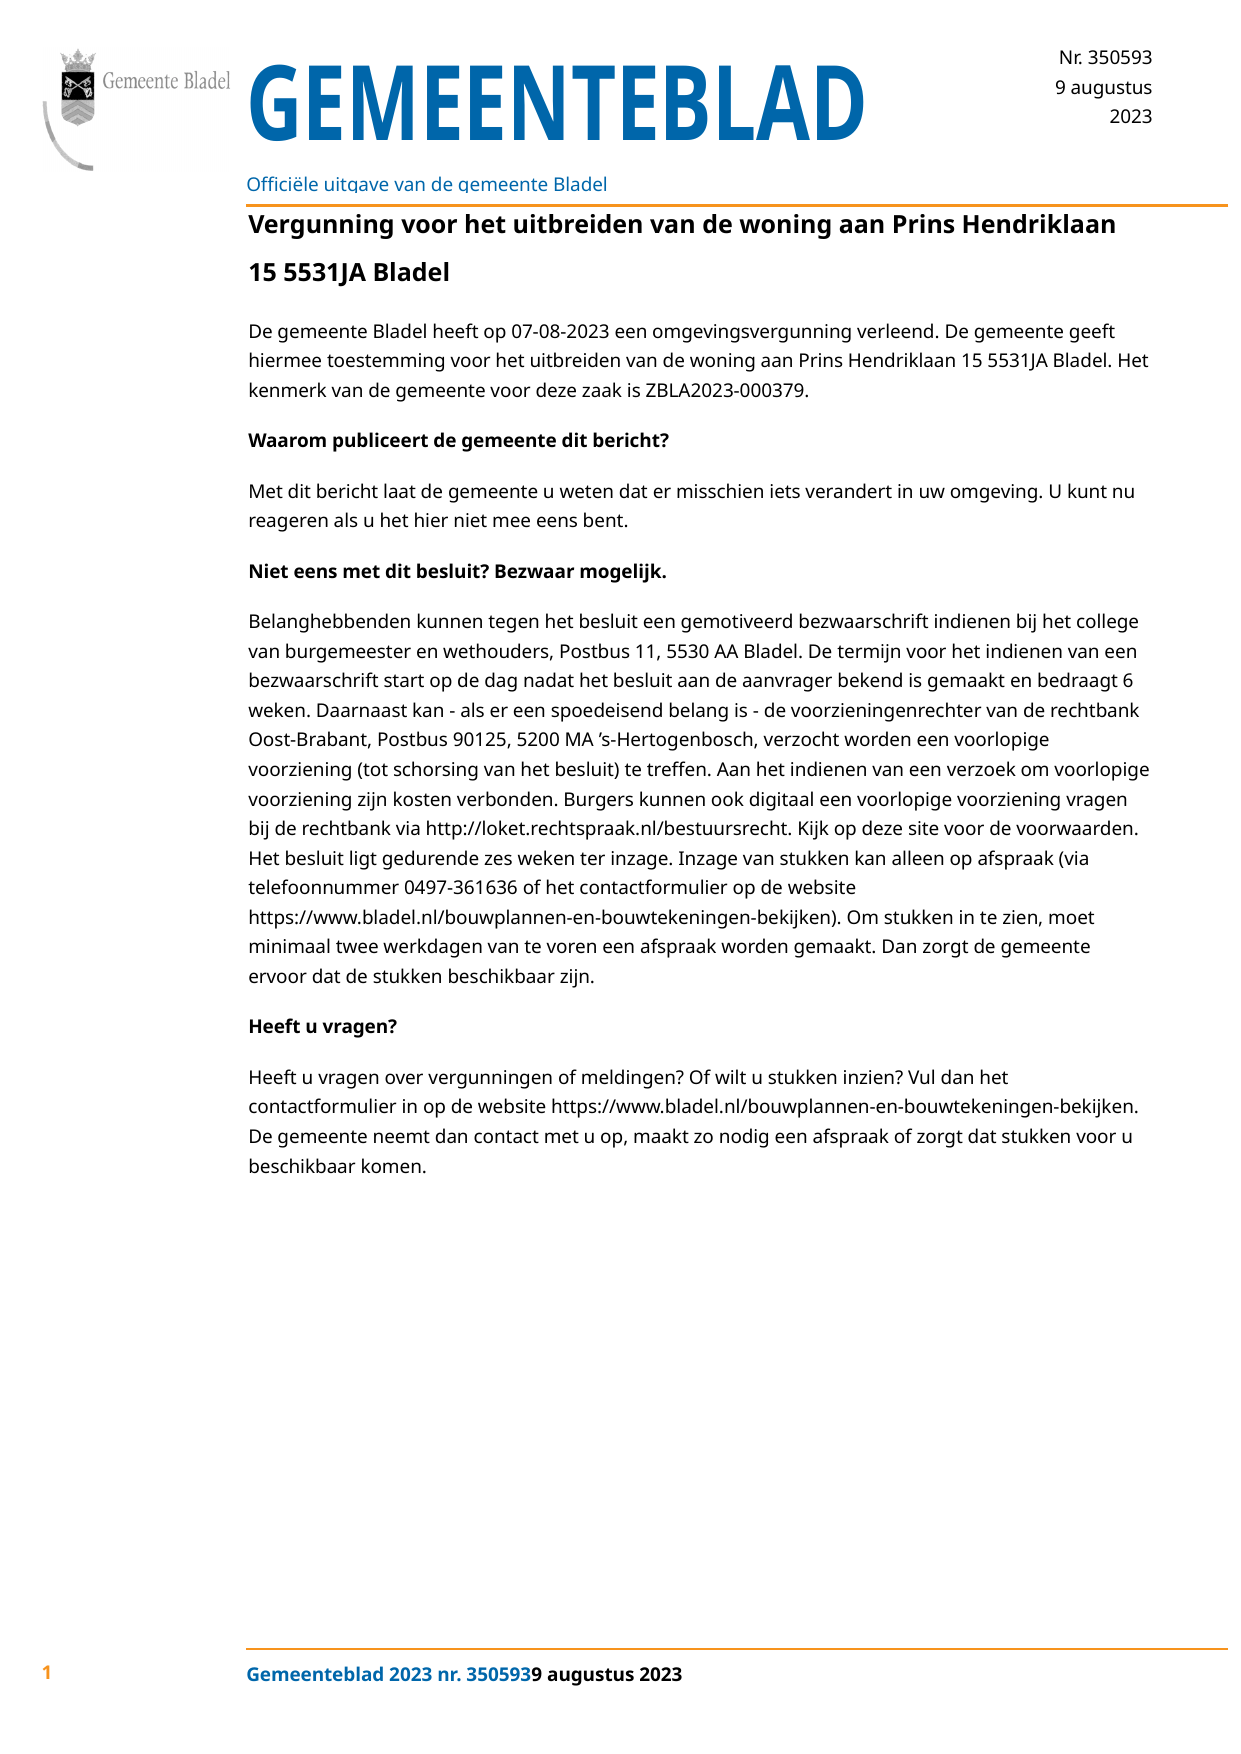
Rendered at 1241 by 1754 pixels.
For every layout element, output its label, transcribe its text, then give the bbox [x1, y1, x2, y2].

text Belanghebbenden kunnen tegen het besluit een gemotiveerd bezwaarschrift indienen bij het college van burgemeester en wethouders, Postbus 11, 5530 AA Bladel. De termijn voor het indienen van een bezwaarschrift start op de dag nadat het besluit aan de aanvrager bekend is gemaakt en bedraagt 6 weken. Daarnaast kan - als er een spoedeisend belang is - de voorzieningenrechter van de rechtbank Oost-Brabant, Postbus 90125, 5200 MA ’s-Hertogenbosch, verzocht worden een voorlopige voorziening (tot schorsing van het besluit) te treffen. Aan het indienen van een verzoek om voorlopige voorziening zijn kosten verbonden. Burgers kunnen ook digitaal een voorlopige voorziening vragen bij de rechtbank via http://loket.rechtspraak.nl/bestuursrecht. Kijk op deze site voor de voorwaarden. Het besluit ligt gedurende zes weken ter inzage. Inzage van stukken kan alleen op afspraak (via telefoonnummer 0497-361636 of het contactformulier op de website https://www.bladel.nl/bouwplannen-en-bouwtekeningen-bekijken). Om stukken in te zien, moet minimaal twee werkdagen van te voren een afspraak worden gemaakt. Dan zorgt de gemeente ervoor dat de stukken beschikbaar zijn. [248, 608, 1152, 989]
text Vergunning voor het uitbreiden van de woning aan Prins Hendriklaan 15 5531JA Bladel [248, 207, 1152, 288]
text Heeft u vragen? [248, 1014, 1152, 1039]
text Heeft u vragen over vergunningen of meldingen? Of wilt u stukken inzien? Vul dan het contactformulier in op de website https://www.bladel.nl/bouwplannen-en-bouwtekeningen-bekijken. De gemeente neemt dan contact met u op, maakt zo nodig een afspraak of zorgt dat stukken voor u beschikbaar komen. [248, 1064, 1152, 1179]
picture [41, 47, 231, 172]
text De gemeente Bladel heeft op 07-08-2023 een omgevingsvergunning verleend. De gemeente geeft hiermee toestemming voor het uitbreiden van de woning aan Prins Hendriklaan 15 5531JA Bladel. Het kenmerk van de gemeente voor deze zaak is ZBLA2023-000379. [248, 318, 1152, 403]
text Met dit bericht laat de gemeente u weten dat er misschien iets verandert in uw omgeving. U kunt nu reageren als u het hier niet mee eens bent. [248, 478, 1152, 533]
text Niet eens met dit besluit? Bezwaar mogelijk. [248, 558, 1152, 584]
text Waarom publiceert de gemeente dit bericht? [248, 427, 1152, 453]
